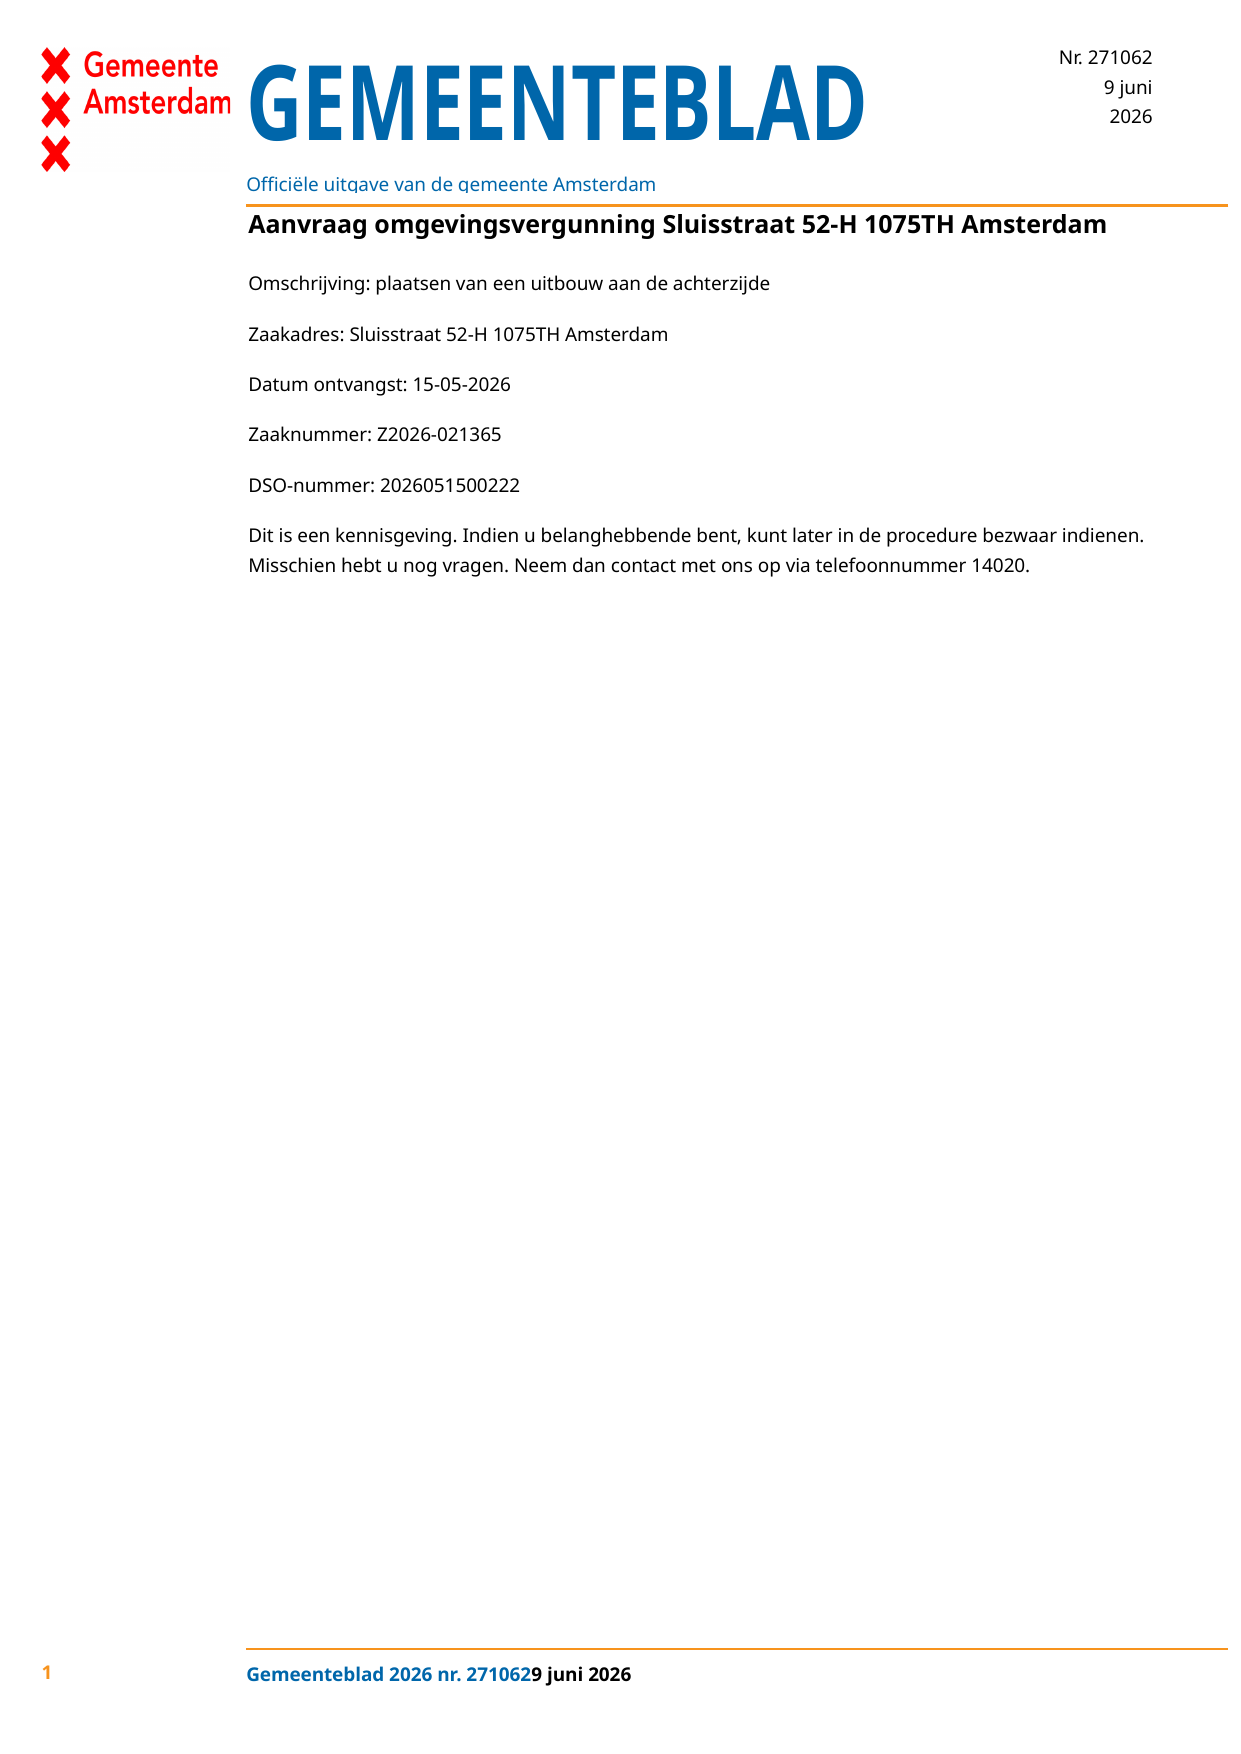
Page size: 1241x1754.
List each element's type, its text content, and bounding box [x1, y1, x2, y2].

text Dit is een kennisgeving. Indien u belanghebbende bent, kunt later in de procedure bezwaar indienen. Misschien hebt u nog vragen. Neem dan contact met ons op via telefoonnummer 14020. [248, 522, 1152, 578]
picture [41, 47, 231, 172]
text Omschrijving: plaatsen van een uitbouw aan de achterzijde [248, 270, 1152, 296]
text Zaaknummer: Z2026-021365 [248, 422, 1152, 447]
text Aanvraag omgevingsvergunning Sluisstraat 52-H 1075TH Amsterdam [248, 207, 1152, 241]
text DSO-nummer: 2026051500222 [248, 472, 1152, 498]
text Datum ontvangst: 15-05-2026 [248, 371, 1152, 397]
text Zaakadres: Sluisstraat 52-H 1075TH Amsterdam [248, 321, 1152, 346]
